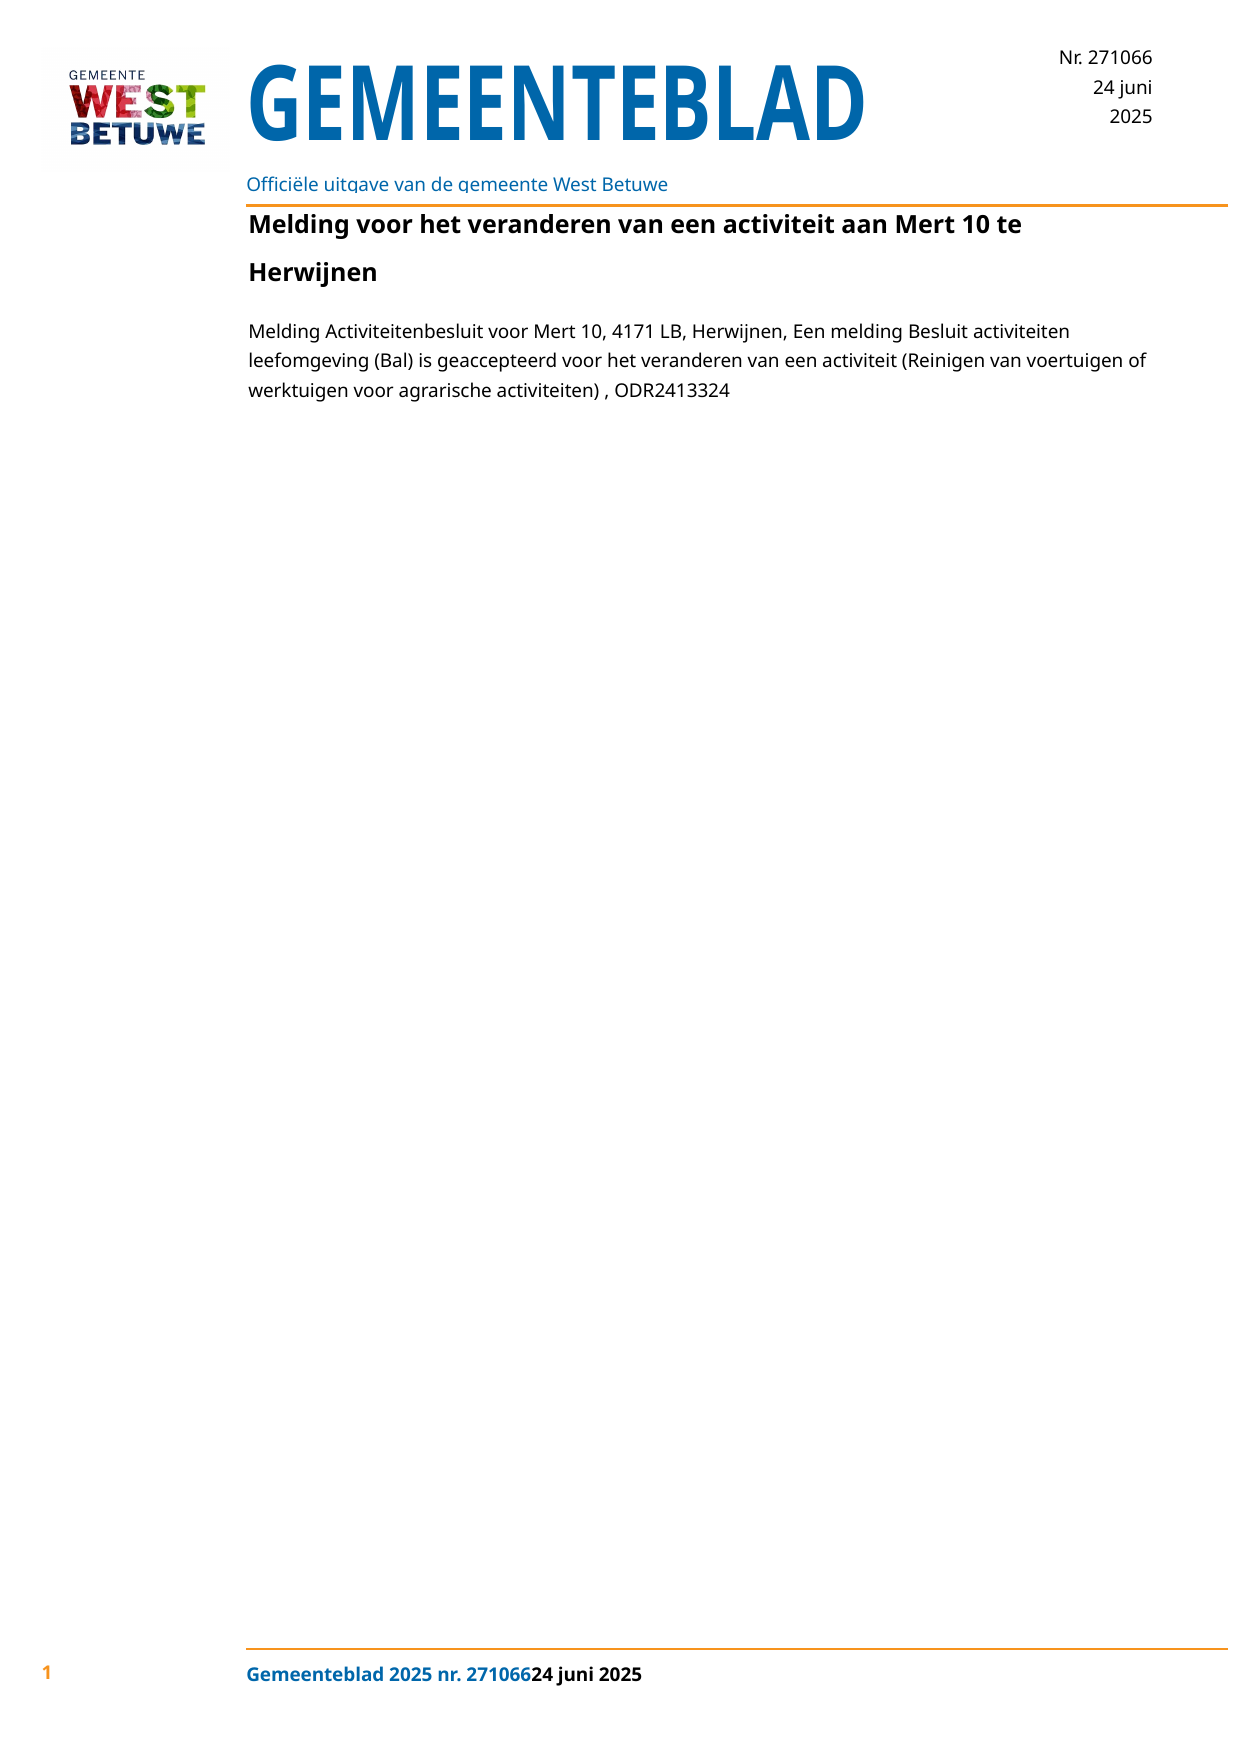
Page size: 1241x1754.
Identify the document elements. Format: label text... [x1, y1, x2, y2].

picture [41, 47, 231, 172]
text Melding voor het veranderen van een activiteit aan Mert 10 te Herwijnen [248, 207, 1152, 288]
text Melding Activiteitenbesluit voor Mert 10, 4171 LB, Herwijnen, Een melding Besluit activiteiten leefomgeving (Bal) is geaccepteerd voor het veranderen van een activiteit (Reinigen van voertuigen of werktuigen voor agrarische activiteiten) , ODR2413324 [248, 318, 1152, 403]
